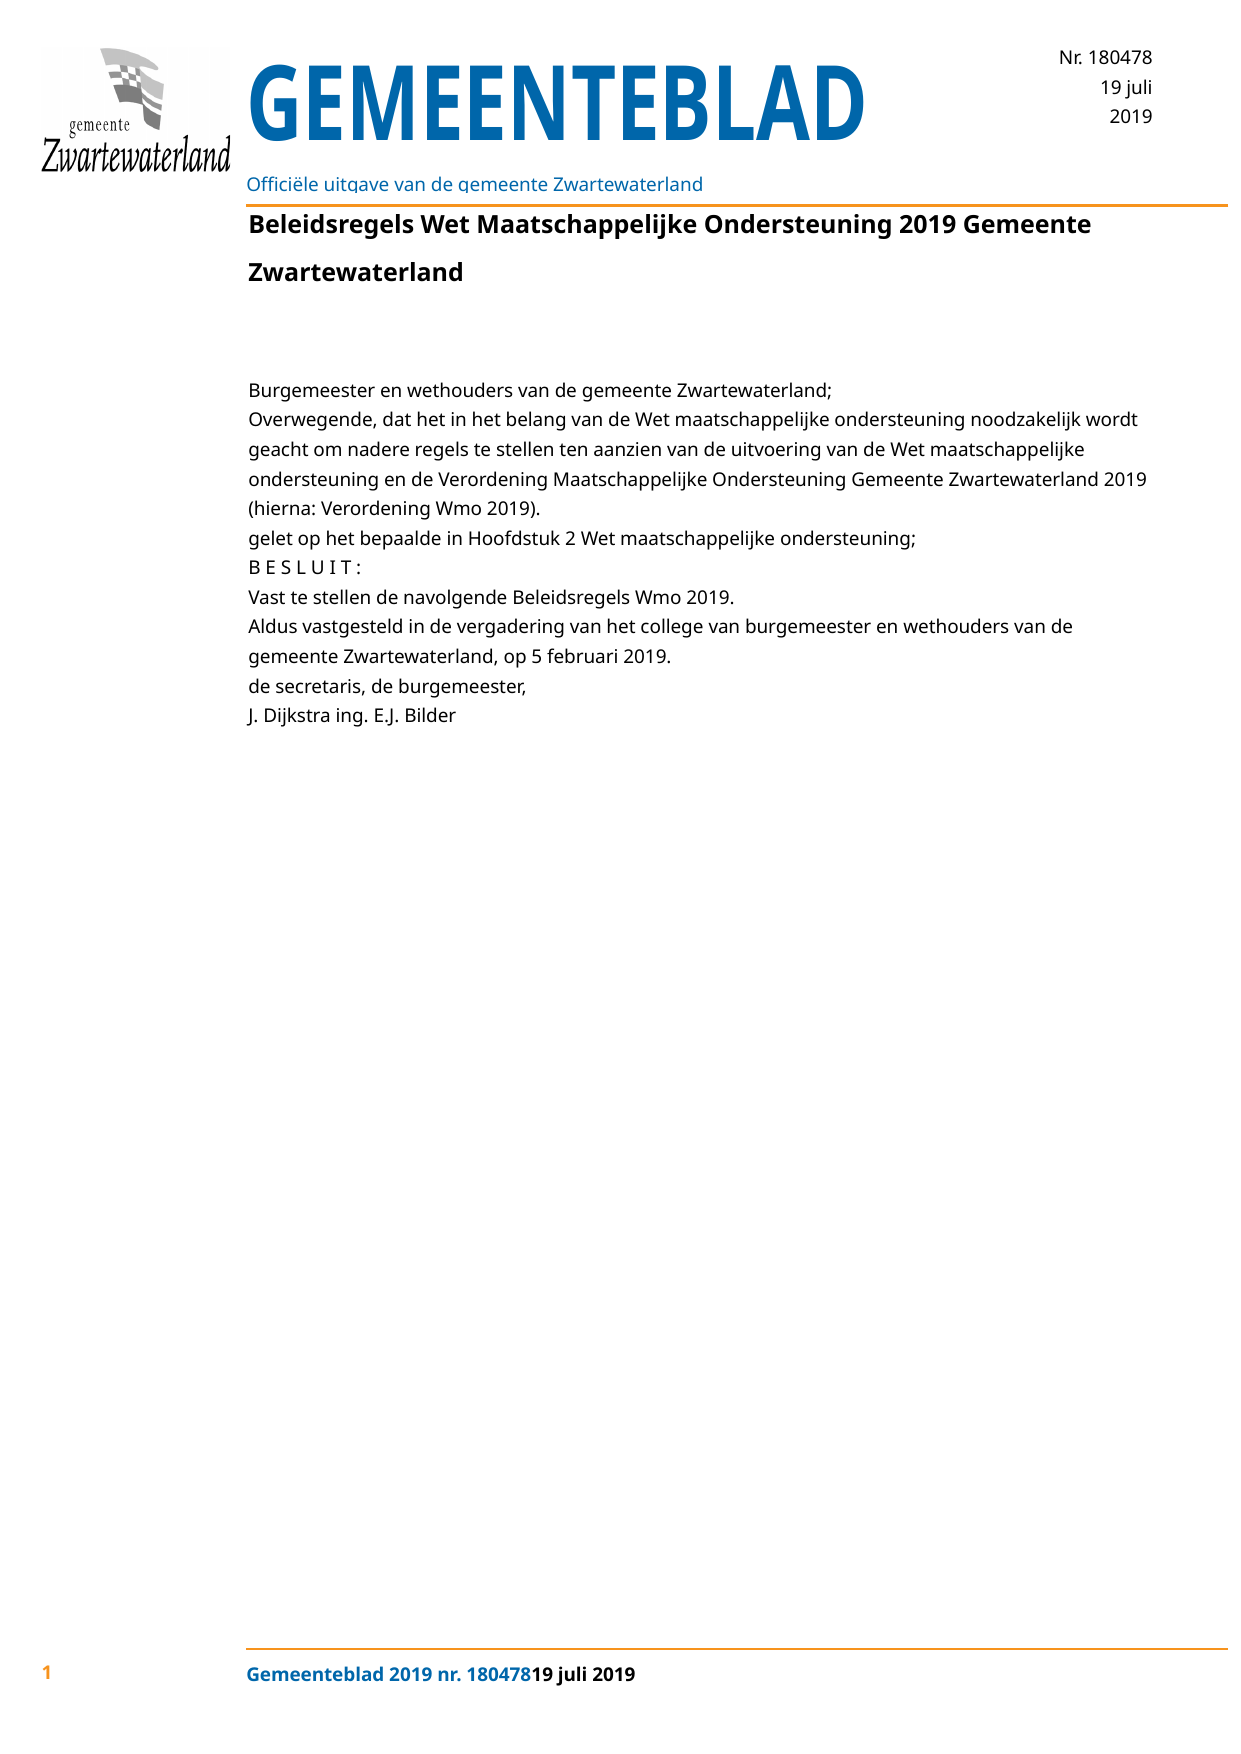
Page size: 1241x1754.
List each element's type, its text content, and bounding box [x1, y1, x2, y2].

text Overwegende, dat het in het belang van de Wet maatschappelijke ondersteuning noodzakelijk wordt geacht om nadere regels te stellen ten aanzien van de uitvoering van de Wet maatschappelijke ondersteuning en de Verordening Maatschappelijke Ondersteuning Gemeente Zwartewaterland 2019 (hierna: Verordening Wmo 2019). [248, 407, 1152, 521]
text Beleidsregels Wet Maatschappelijke Ondersteuning 2019 Gemeente Zwartewaterland [248, 207, 1152, 288]
picture [41, 47, 231, 172]
text Aldus vastgesteld in de vergadering van het college van burgemeester en wethouders van de gemeente Zwartewaterland, op 5 februari 2019. [248, 614, 1152, 669]
text gelet op het bepaalde in Hoofdstuk 2 Wet maatschappelijke ondersteuning; [248, 525, 1152, 551]
text Burgemeester en wethouders van de gemeente Zwartewaterland; [248, 377, 1152, 403]
text B E S L U I T : [248, 554, 1152, 580]
text de secretaris, de burgemeester, [248, 673, 1152, 699]
text Vast te stellen de navolgende Beleidsregels Wmo 2019. [248, 584, 1152, 610]
text J. Dijkstra ing. E.J. Bilder [248, 702, 1152, 728]
